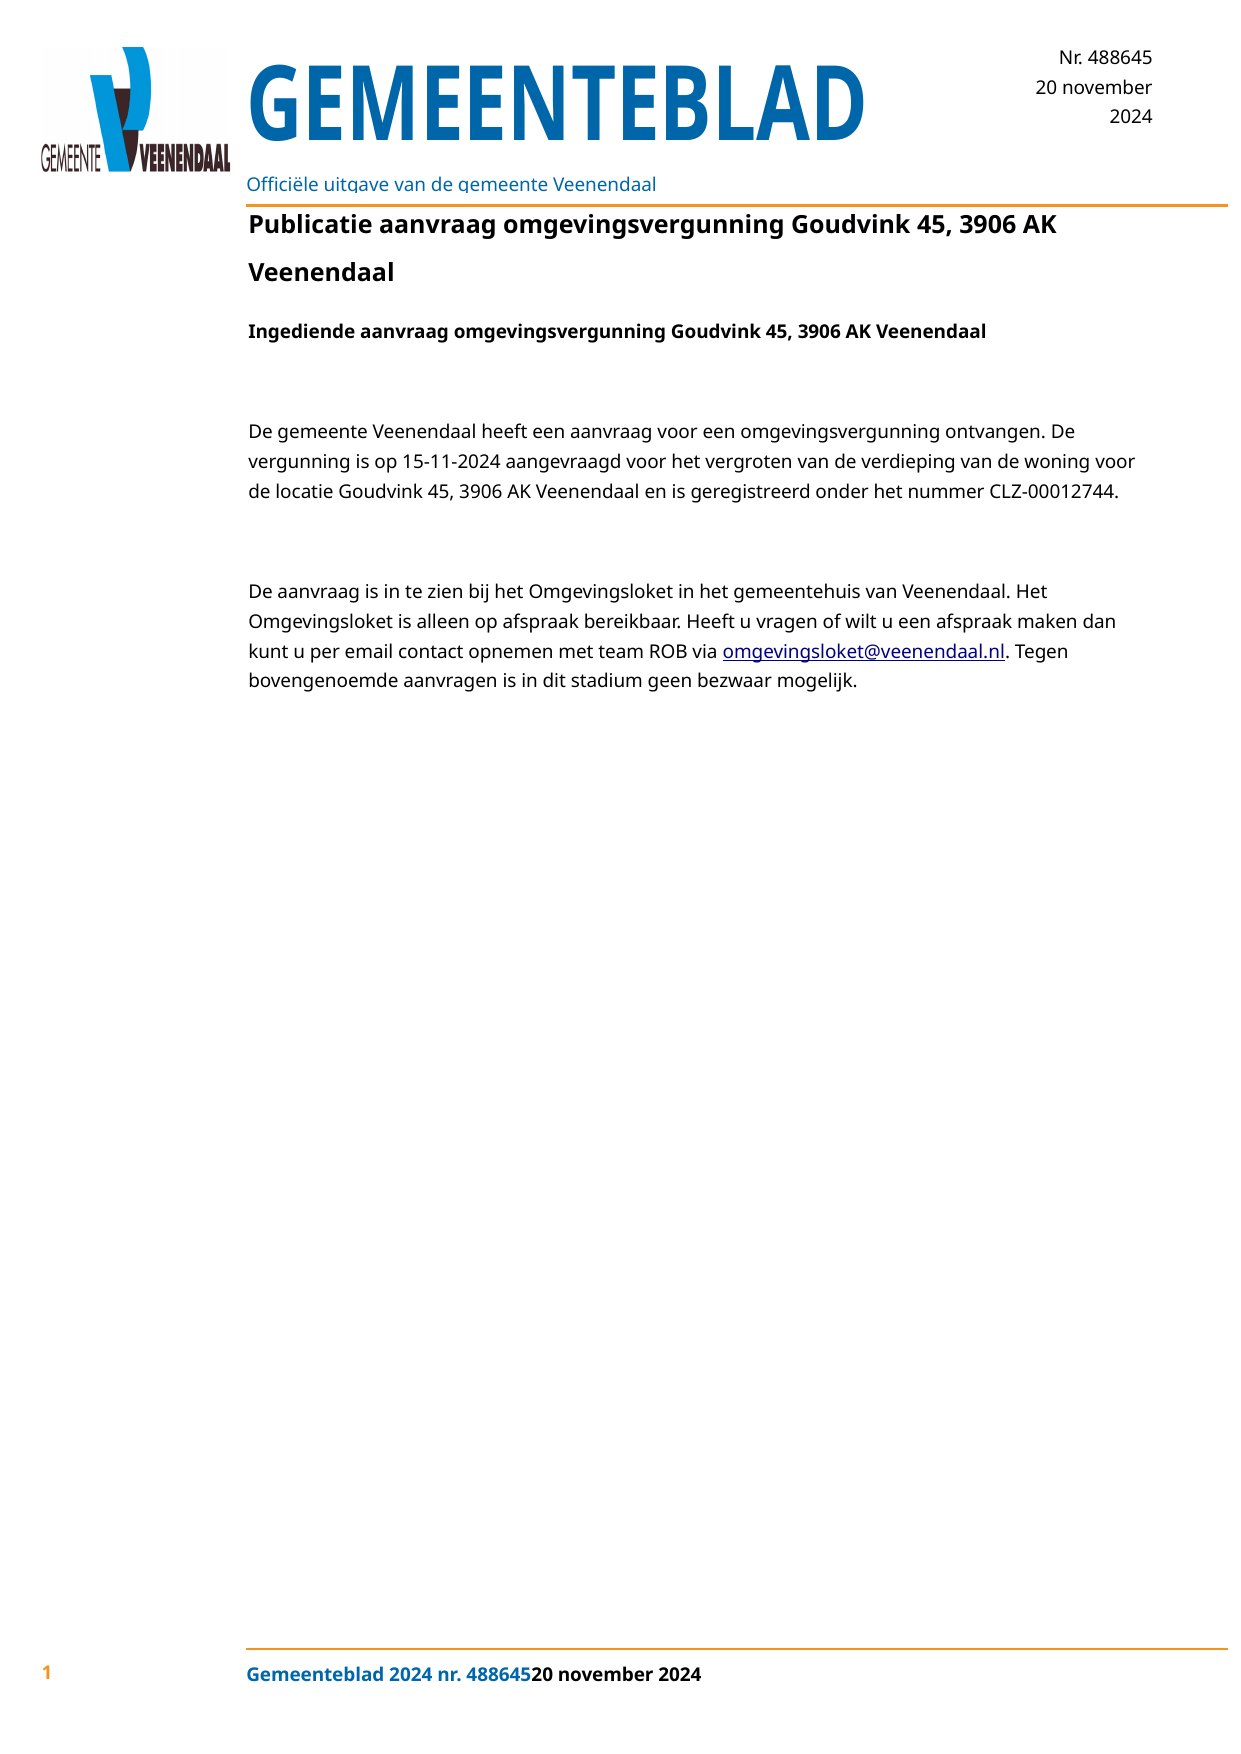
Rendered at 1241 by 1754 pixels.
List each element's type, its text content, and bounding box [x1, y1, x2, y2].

picture [41, 47, 130, 172]
text Publicatie aanvraag omgevingsvergunning Goudvink 45, 3906 AK Veenendaal [248, 207, 1152, 288]
text De aanvraag is in te zien bij het Omgevingsloket in het gemeentehuis van Veenendaal. Het Omgevingsloket is alleen op afspraak bereikbaar. Heeft u vragen of wilt u een afspraak maken dan kunt u per email contact opnemen met team ROB via omgevingsloket@veenendaal.nl. Tegen bovengenoemde aanvragen is in dit stadium geen bezwaar mogelijk. [248, 579, 1152, 693]
picture [123, 47, 231, 172]
text Ingediende aanvraag omgevingsvergunning Goudvink 45, 3906 AK Veenendaal [248, 318, 1152, 344]
text De gemeente Veenendaal heeft een aanvraag voor een omgevingsvergunning ontvangen. De vergunning is op 15-11-2024 aangevraagd voor het vergroten van de verdieping van de woning voor de locatie Goudvink 45, 3906 AK Veenendaal en is geregistreerd onder het nummer CLZ-00012744. [248, 419, 1152, 504]
